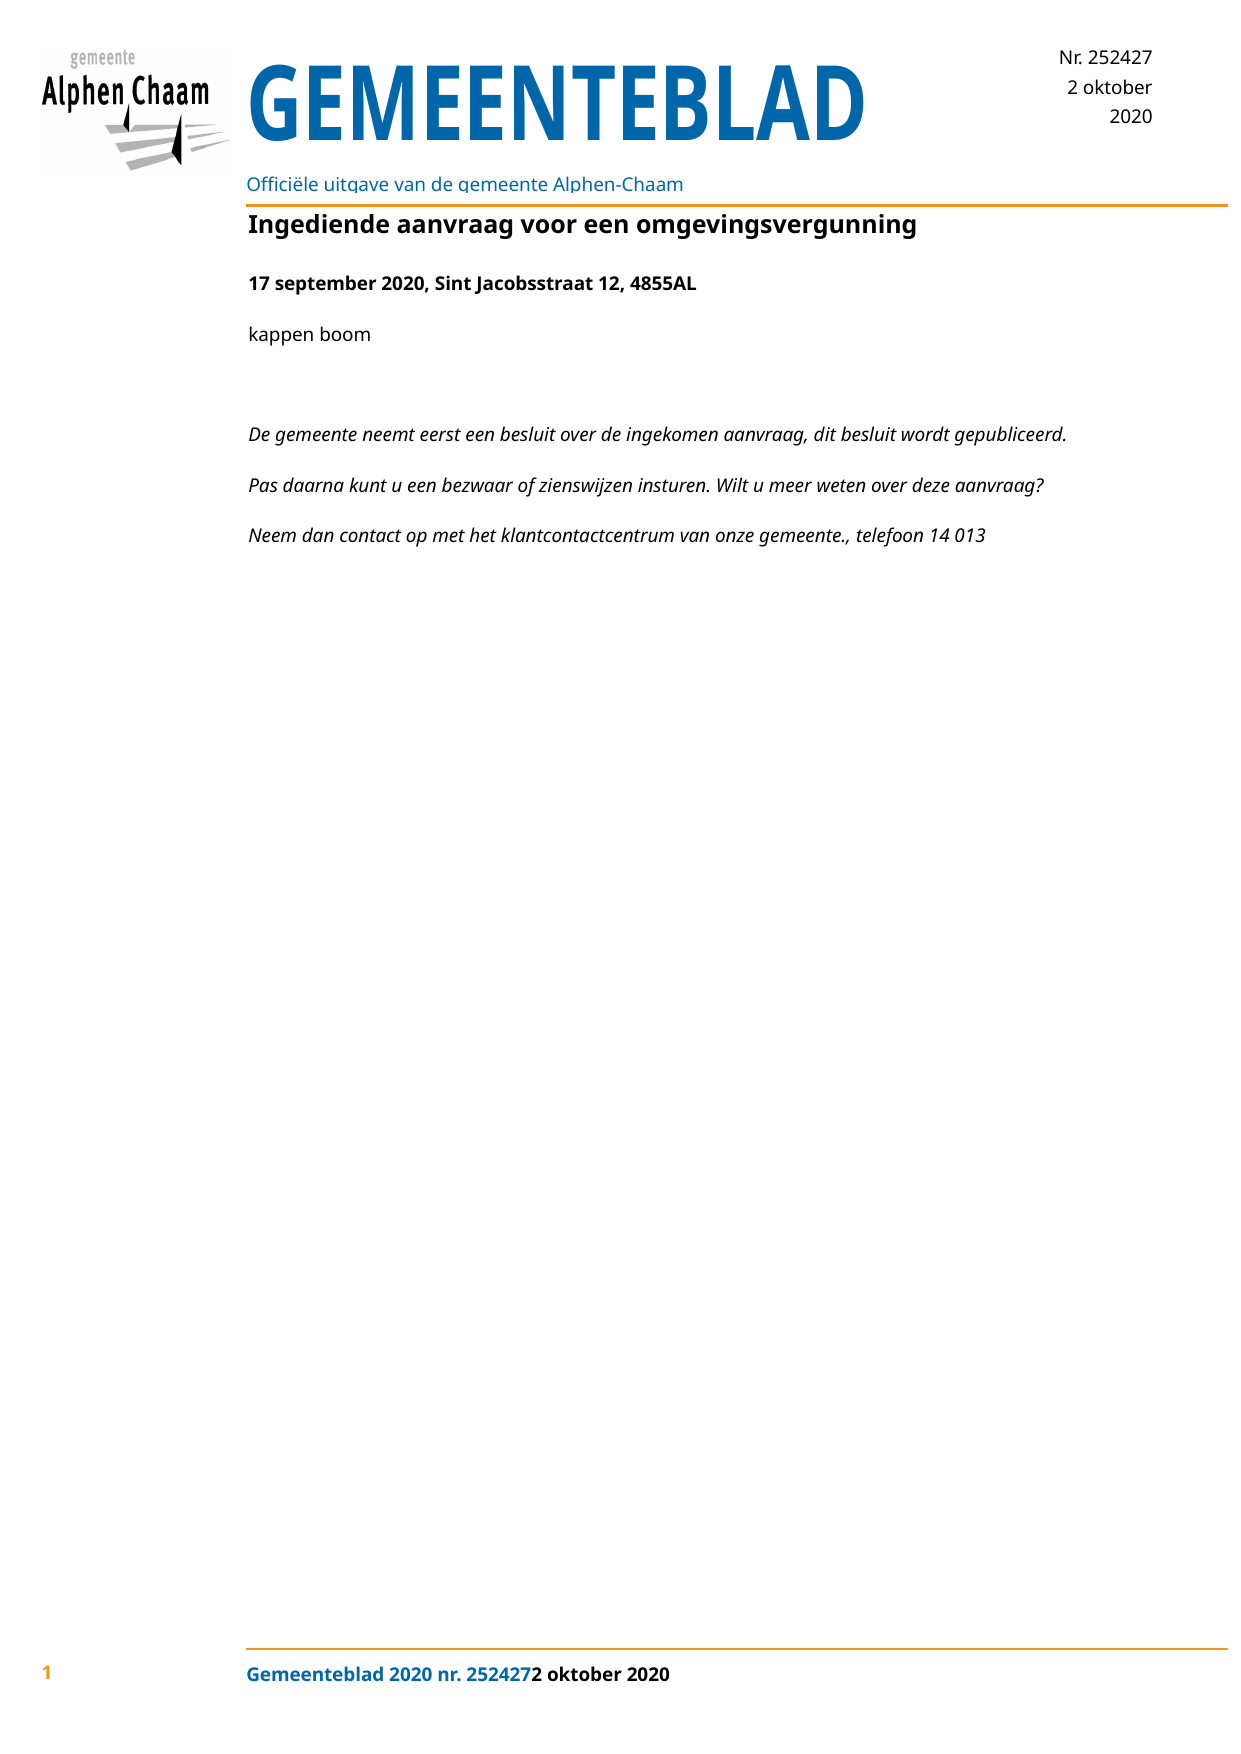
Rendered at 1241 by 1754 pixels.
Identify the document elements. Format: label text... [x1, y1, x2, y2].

text Neem dan contact op met het klantcontactcentrum van onze gemeente., telefoon 14 013 [248, 522, 1152, 548]
text De gemeente neemt eerst een besluit over de ingekomen aanvraag, dit besluit wordt gepubliceerd. [248, 422, 1152, 447]
text kappen boom [248, 321, 1152, 346]
text 17 september 2020, Sint Jacobsstraat 12, 4855AL [248, 270, 1152, 296]
text Ingediende aanvraag voor een omgevingsvergunning [248, 207, 1152, 241]
picture [41, 47, 231, 172]
text Pas daarna kunt u een bezwaar of zienswijzen insturen. Wilt u meer weten over deze aanvraag? [248, 472, 1152, 498]
